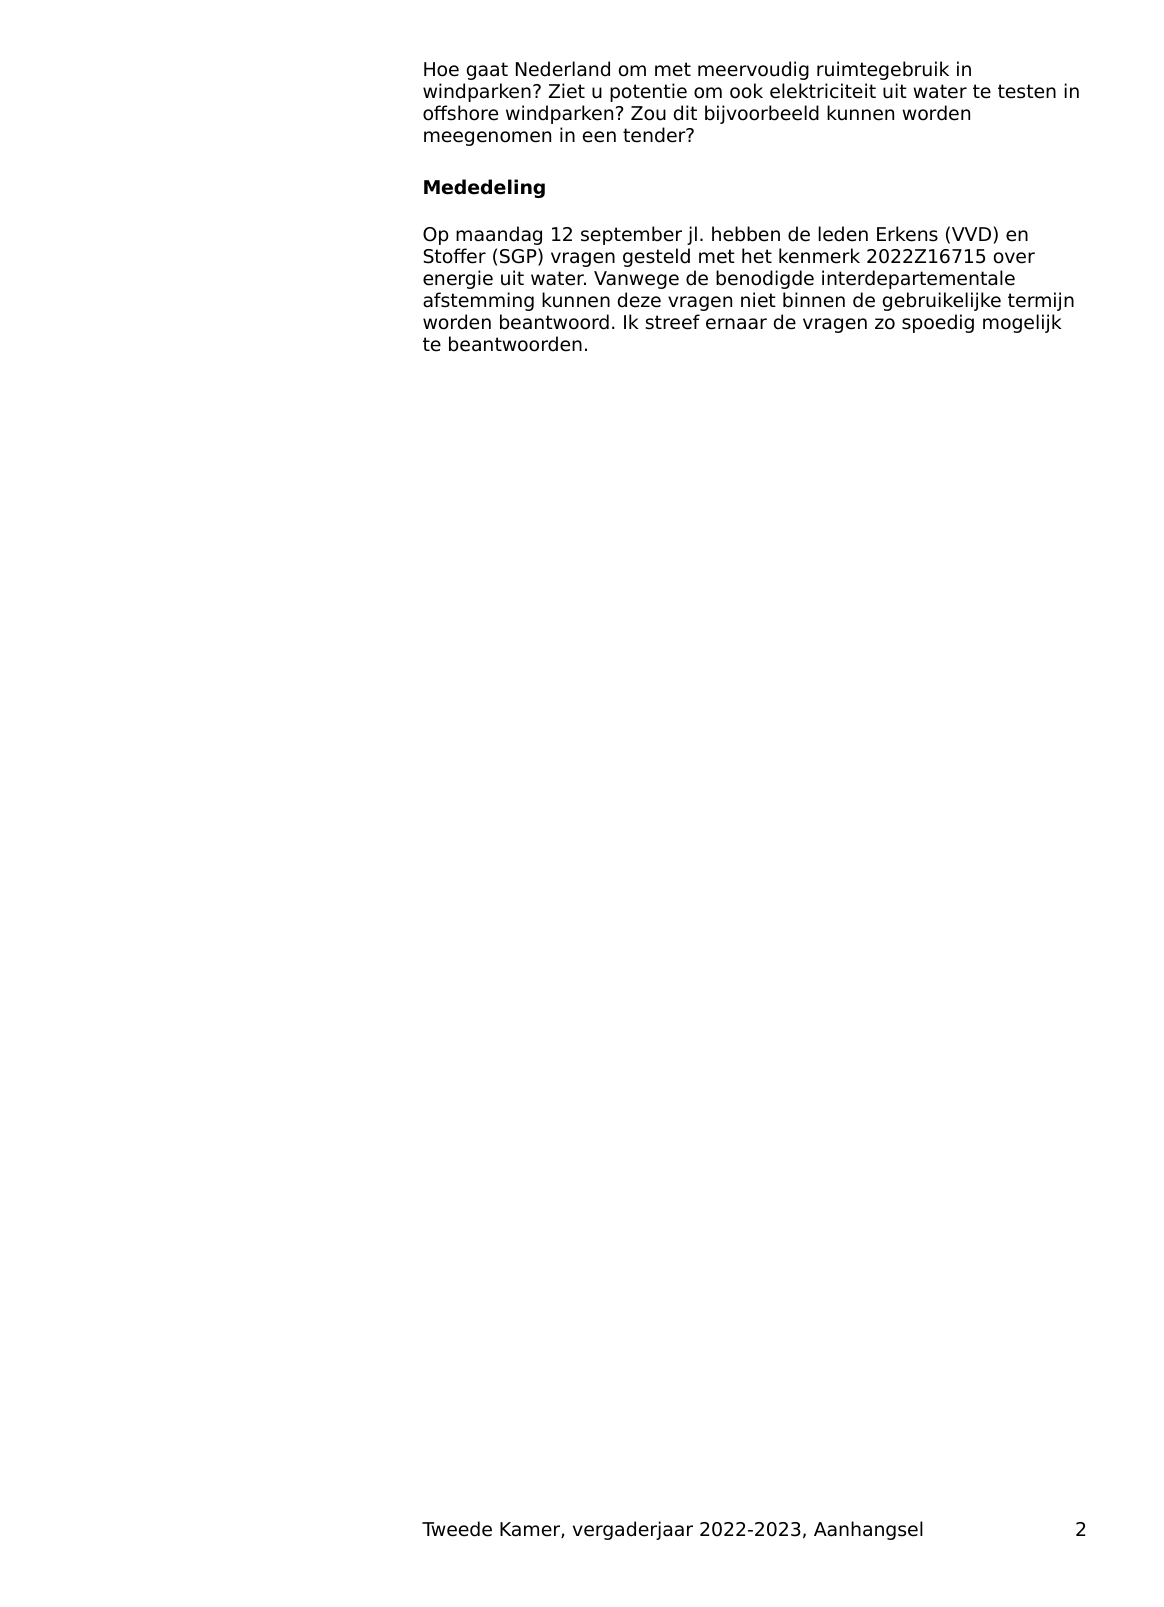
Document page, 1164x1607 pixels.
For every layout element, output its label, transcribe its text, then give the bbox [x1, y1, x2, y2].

text Hoe gaat Nederland om met meervoudig ruimtegebruik in windparken? Ziet u potentie om ook elektriciteit uit water te testen in offshore windparken? Zou dit bijvoorbeeld kunnen worden meegenomen in een tender? [422, 59, 1087, 147]
subtitle Mededeling [422, 177, 1087, 199]
text Op maandag 12 september jl. hebben de leden Erkens (VVD) en Stoffer (SGP) vragen gesteld met het kenmerk 2022Z16715 over energie uit water. Vanwege de benodigde interdepartementale afstemming kunnen deze vragen niet binnen de gebruikelijke termijn worden beantwoord. Ik streef ernaar de vragen zo spoedig mogelijk te beantwoorden. [422, 224, 1087, 356]
